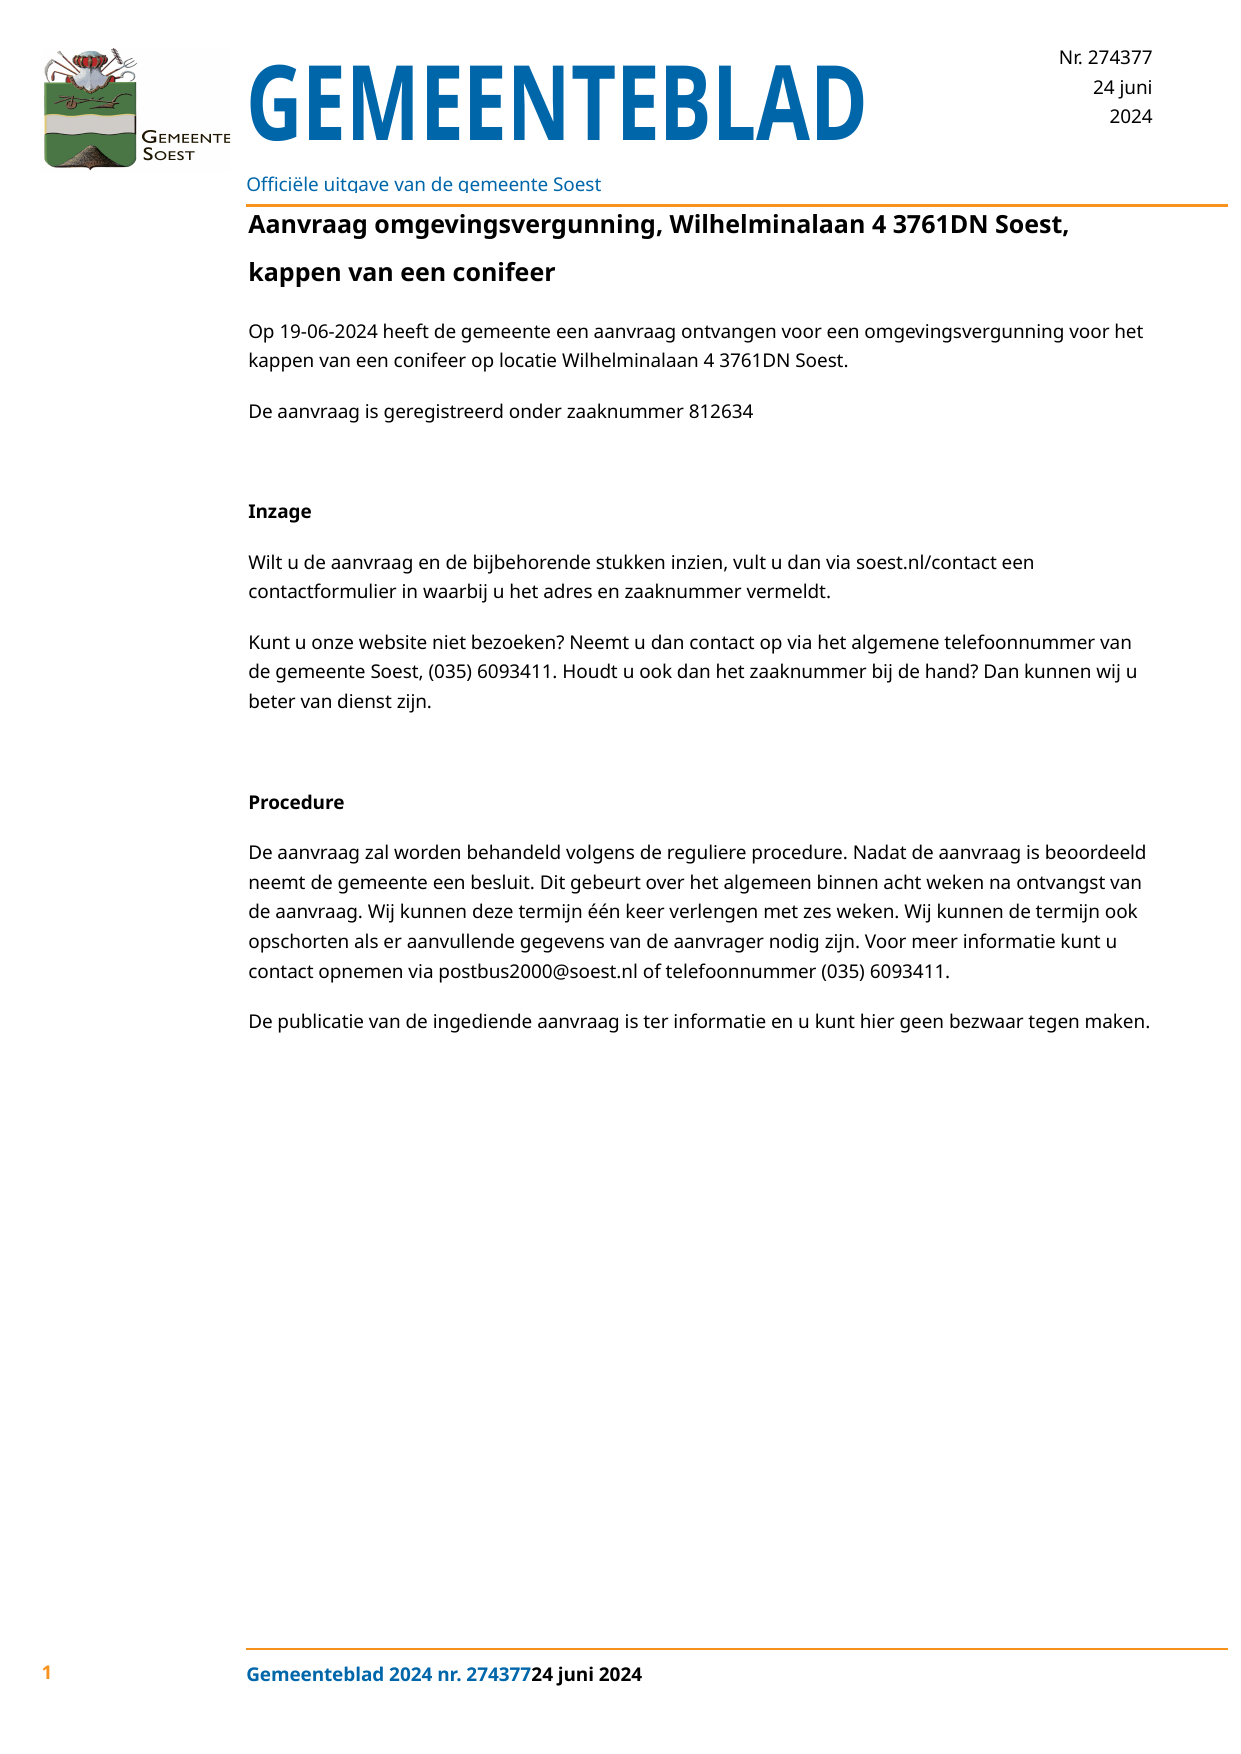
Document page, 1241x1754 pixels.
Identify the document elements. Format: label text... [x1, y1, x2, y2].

text Procedure [248, 789, 1152, 815]
text Wilt u de aanvraag en de bijbehorende stukken inzien, vult u dan via soest.nl/contact een contactformulier in waarbij u het adres en zaaknummer vermeldt. [248, 549, 1152, 604]
text De aanvraag zal worden behandeld volgens de reguliere procedure. Nadat de aanvraag is beoordeeld neemt de gemeente een besluit. Dit gebeurt over het algemeen binnen acht weken na ontvangst van de aanvraag. Wij kunnen deze termijn één keer verlengen met zes weken. Wij kunnen de termijn ook opschorten als er aanvullende gegevens van de aanvrager nodig zijn. Voor meer informatie kunt u contact opnemen via postbus2000@soest.nl of telefoonnummer (035) 6093411. [248, 839, 1152, 984]
text Kunt u onze website niet bezoeken? Neemt u dan contact op via het algemene telefoonnummer van de gemeente Soest, (035) 6093411. Houdt u ook dan het zaaknummer bij de hand? Dan kunnen wij u beter van dienst zijn. [248, 629, 1152, 714]
picture [41, 47, 231, 172]
text De aanvraag is geregistreerd onder zaaknummer 812634 [248, 398, 1152, 424]
text Op 19-06-2024 heeft de gemeente een aanvraag ontvangen voor een omgevingsvergunning voor het kappen van een conifeer op locatie Wilhelminalaan 4 3761DN Soest. [248, 318, 1152, 373]
text Inzage [248, 499, 1152, 524]
text Aanvraag omgevingsvergunning, Wilhelminalaan 4 3761DN Soest, kappen van een conifeer [248, 207, 1152, 288]
text De publicatie van de ingediende aanvraag is ter informatie en u kunt hier geen bezwaar tegen maken. [248, 1008, 1152, 1034]
